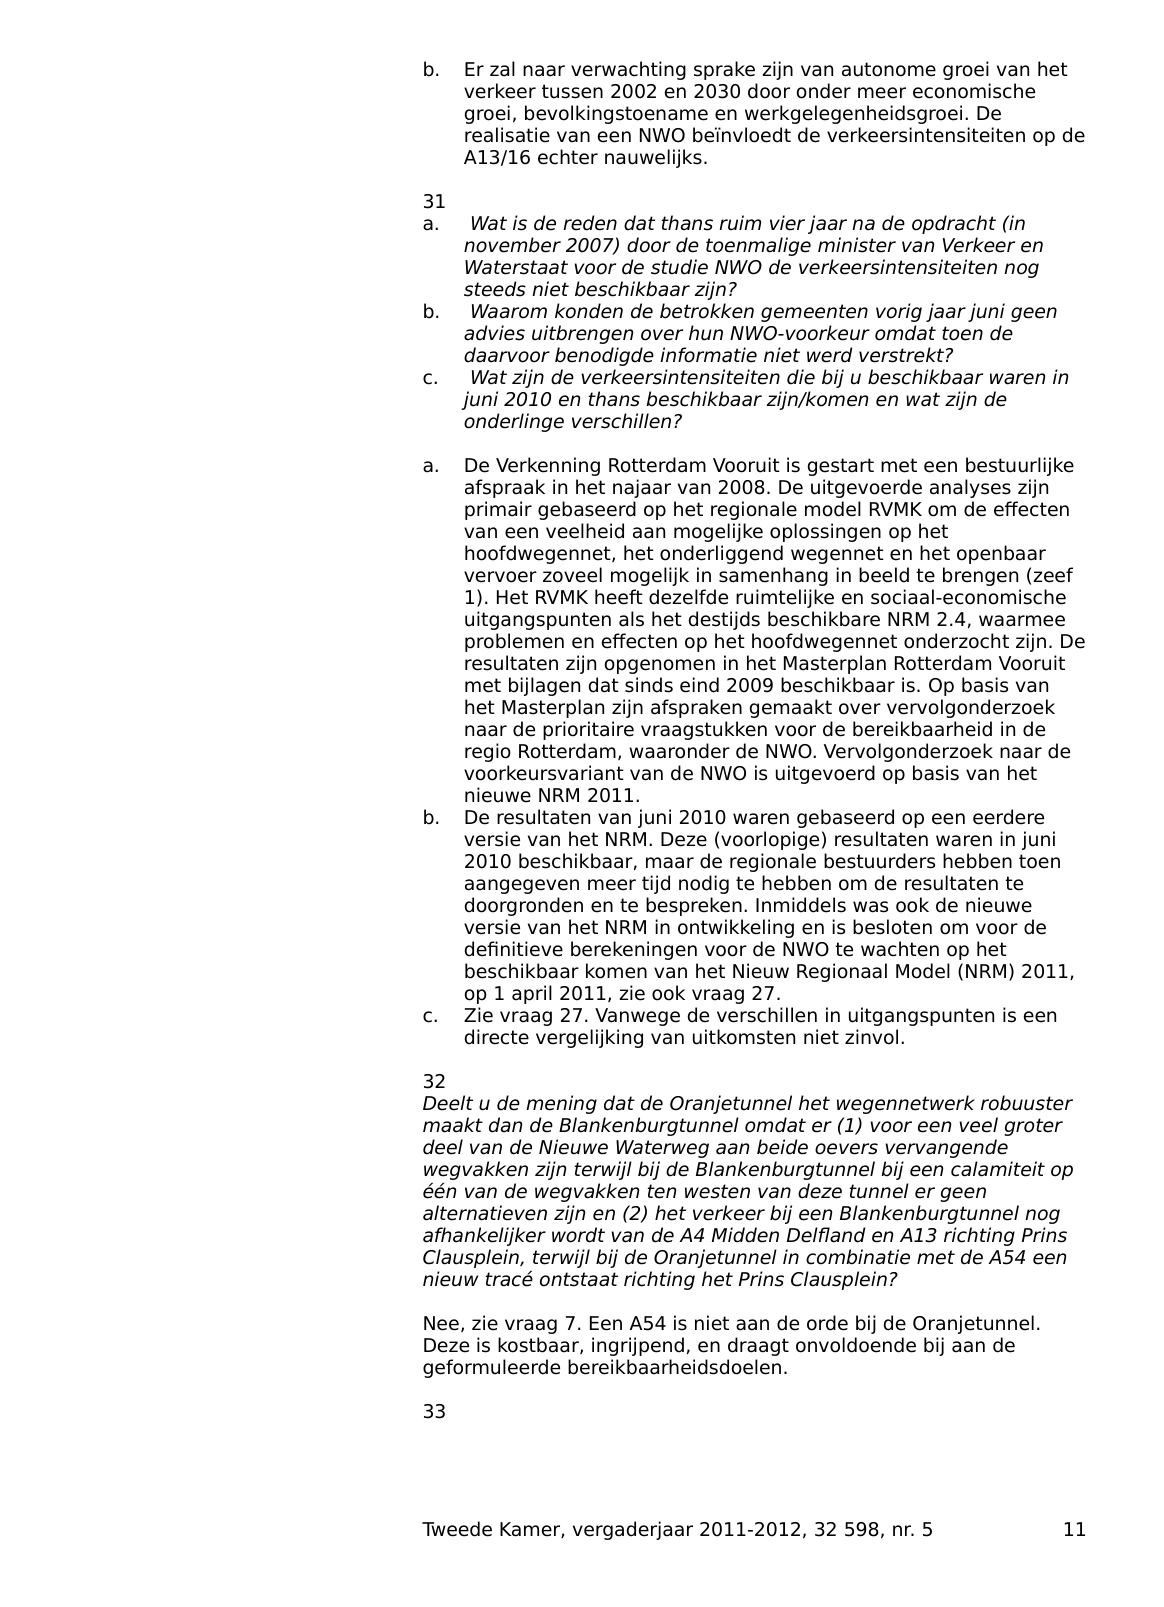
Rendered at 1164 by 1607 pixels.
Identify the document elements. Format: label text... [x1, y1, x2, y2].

text Nee, zie vraag 7. Een A54 is niet aan de orde bij de Oranjetunnel. Deze is kostbaar, ingrijpend, en draagt onvoldoende bij aan de geformuleerde bereikbaarheidsdoelen. [422, 1313, 1087, 1379]
text b. Er zal naar verwachting sprake zijn van autonome groei van het verkeer tussen 2002 en 2030 door onder meer economische groei, bevolkingstoename en werkgelegenheidsgroei. De realisatie van een NWO beïnvloedt de verkeersintensiteiten op de A13/16 echter nauwelijks. [422, 59, 1087, 169]
text c. Wat zijn de verkeersintensiteiten die bij u beschikbaar waren in juni 2010 en thans beschikbaar zijn/komen en wat zijn de onderlinge verschillen? [422, 367, 1087, 433]
text a. De Verkenning Rotterdam Vooruit is gestart met een bestuurlijke afspraak in het najaar van 2008. De uitgevoerde analyses zijn primair gebaseerd op het regionale model RVMK om de effecten van een veelheid aan mogelijke oplossingen op het hoofdwegennet, het onderliggend wegennet en het openbaar vervoer zoveel mogelijk in samenhang in beeld te brengen (zeef 1). Het RVMK heeft dezelfde ruimtelijke en sociaal-economische uitgangspunten als het destijds beschikbare NRM 2.4, waarmee problemen en effecten op het hoofdwegennet onderzocht zijn. De resultaten zijn opgenomen in het Masterplan Rotterdam Vooruit met bijlagen dat sinds eind 2009 beschikbaar is. Op basis van het Masterplan zijn afspraken gemaakt over vervolgonderzoek naar de prioritaire vraagstukken voor de bereikbaarheid in de regio Rotterdam, waaronder de NWO. Vervolgonderzoek naar de voorkeursvariant van de NWO is uitgevoerd op basis van het nieuwe NRM 2011. [422, 455, 1087, 807]
text a. Wat is de reden dat thans ruim vier jaar na de opdracht (in november 2007) door de toenmalige minister van Verkeer en Waterstaat voor de studie NWO de verkeersintensiteiten nog steeds niet beschikbaar zijn? [422, 213, 1087, 301]
text Deelt u de mening dat de Oranjetunnel het wegennetwerk robuuster maakt dan de Blankenburgtunnel omdat er (1) voor een veel groter deel van de Nieuwe Waterweg aan beide oevers vervangende wegvakken zijn terwijl bij de Blankenburgtunnel bij een calamiteit op één van de wegvakken ten westen van deze tunnel er geen alternatieven zijn en (2) het verkeer bij een Blankenburgtunnel nog afhankelijker wordt van de A4 Midden Delfland en A13 richting Prins Clausplein, terwijl bij de Oranjetunnel in combinatie met de A54 een nieuw tracé ontstaat richting het Prins Clausplein? [422, 1093, 1087, 1291]
text b. De resultaten van juni 2010 waren gebaseerd op een eerdere versie van het NRM. Deze (voorlopige) resultaten waren in juni 2010 beschikbaar, maar de regionale bestuurders hebben toen aangegeven meer tijd nodig te hebben om de resultaten te doorgronden en te bespreken. Inmiddels was ook de nieuwe versie van het NRM in ontwikkeling en is besloten om voor de definitieve berekeningen voor de NWO te wachten op het beschikbaar komen van het Nieuw Regionaal Model (NRM) 2011, op 1 april 2011, zie ook vraag 27. [422, 807, 1087, 1004]
text 32 [422, 1071, 1087, 1093]
text 33 [422, 1401, 1087, 1423]
text b. Waarom konden de betrokken gemeenten vorig jaar juni geen advies uitbrengen over hun NWO-voorkeur omdat toen de daarvoor benodigde informatie niet werd verstrekt? [422, 301, 1087, 367]
text 31 [422, 191, 1087, 213]
text c. Zie vraag 27. Vanwege de verschillen in uitgangspunten is een directe vergelijking van uitkomsten niet zinvol. [422, 1004, 1087, 1048]
